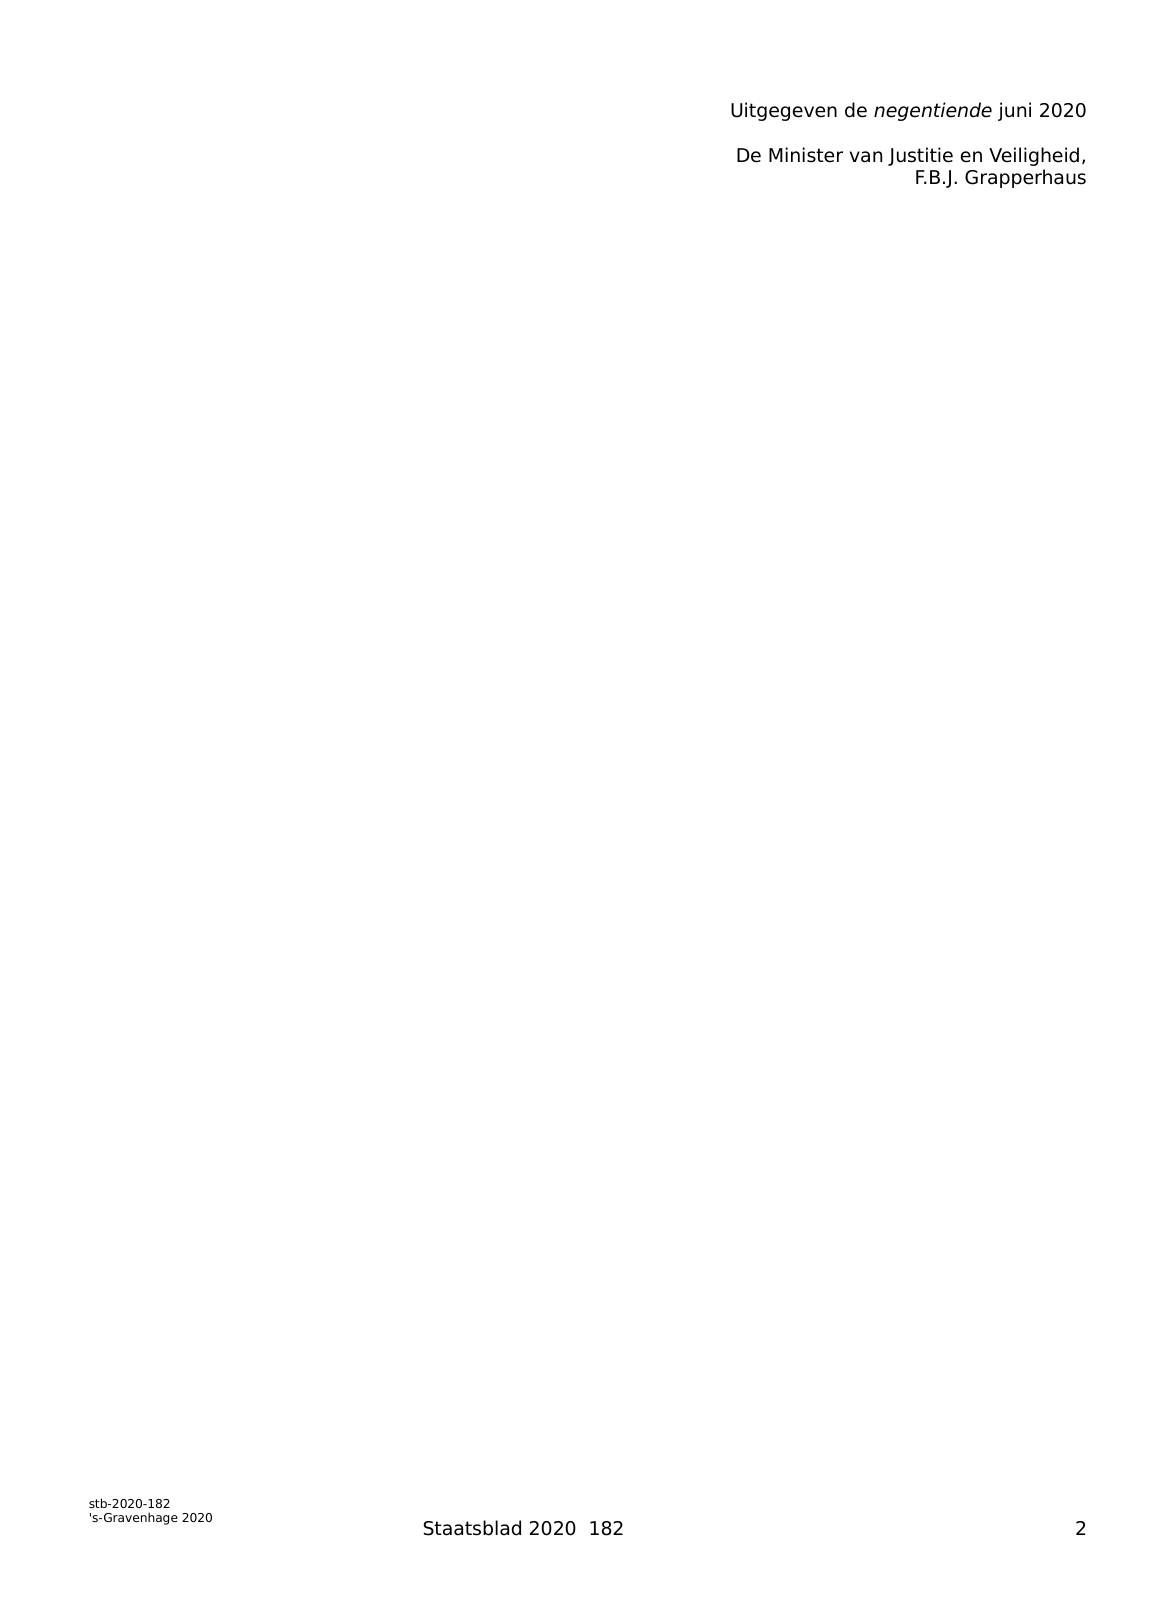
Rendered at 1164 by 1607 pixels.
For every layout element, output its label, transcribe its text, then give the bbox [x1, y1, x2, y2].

text De Minister van Justitie en Veiligheid, F.B.J. Grapperhaus [422, 144, 1087, 188]
text 's-Gravenhage 2020 [88, 1511, 323, 1525]
text Uitgegeven de negentiende juni 2020 [422, 100, 1087, 122]
text stb-2020-182 [88, 1497, 323, 1511]
